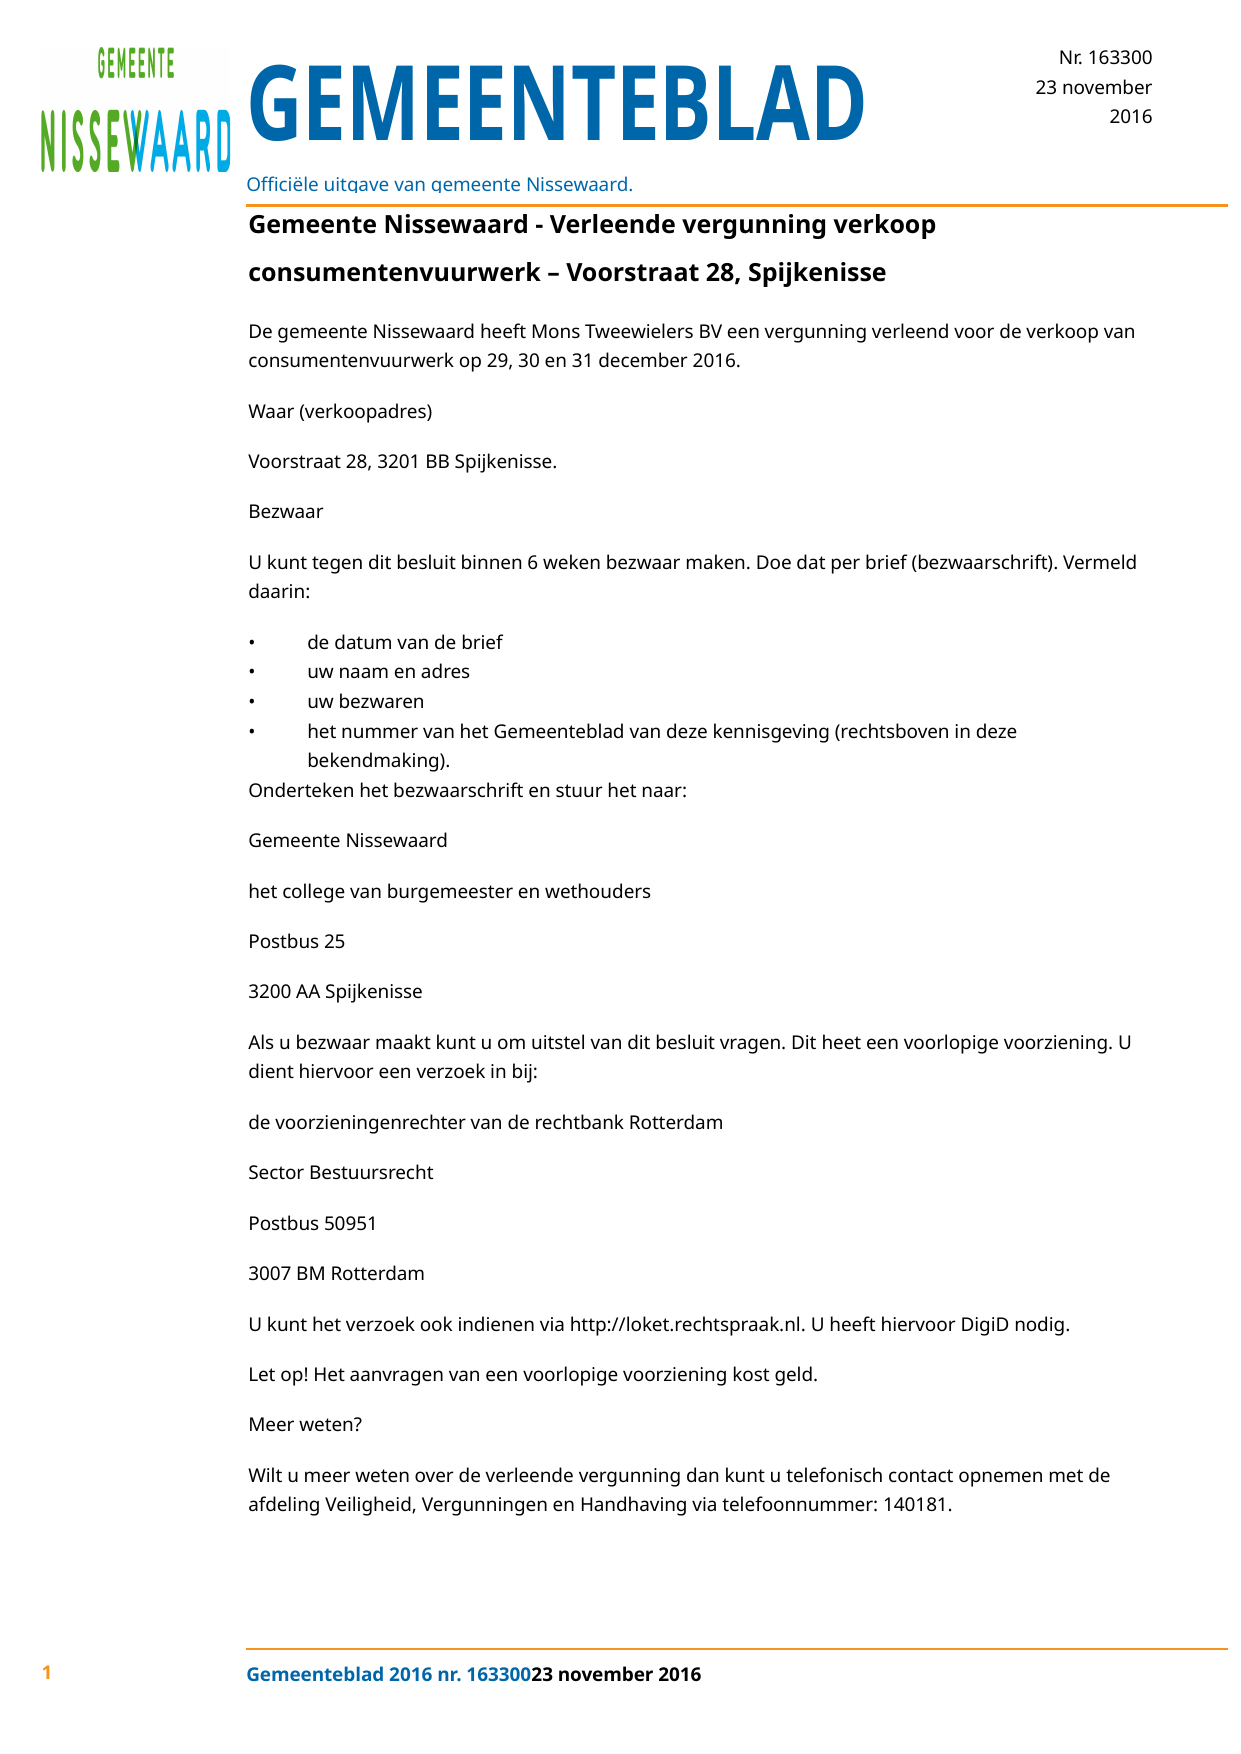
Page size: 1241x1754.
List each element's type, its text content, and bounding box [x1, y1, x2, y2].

picture [41, 47, 231, 172]
text Wilt u meer weten over de verleende vergunning dan kunt u telefonisch contact opnemen met de afdeling Veiligheid, Vergunningen en Handhaving via telefoonnummer: 140181. [248, 1462, 1152, 1517]
text Als u bezwaar maakt kunt u om uitstel van dit besluit vragen. Dit heet een voorlopige voorziening. U dient hiervoor een verzoek in bij: [248, 1029, 1152, 1084]
list uw naam en adres [248, 659, 1152, 684]
list de datum van de brief [248, 629, 1152, 655]
picture [154, 157, 165, 172]
picture [222, 122, 227, 160]
text Postbus 25 [248, 928, 1152, 954]
picture [201, 122, 206, 138]
text U kunt tegen dit besluit binnen 6 weken bezwaar maken. Doe dat per brief (bezwaarschrift). Vermeld daarin: [248, 549, 1152, 604]
text Let op! Het aanvragen van een voorlopige voorziening kost geld. [248, 1361, 1152, 1387]
text Sector Bestuursrecht [248, 1159, 1152, 1185]
text Postbus 50951 [248, 1210, 1152, 1236]
text Onderteken het bezwaarschrift en stuur het naar: [248, 777, 1152, 803]
text Voorstraat 28, 3201 BB Spijkenisse. [248, 448, 1152, 474]
text U kunt het verzoek ook indienen via http://loket.rechtspraak.nl. U heeft hiervoor DigiD nodig. [248, 1311, 1152, 1337]
list uw bezwaren [248, 688, 1152, 714]
text Gemeente Nissewaard - Verleende vergunning verkoop consumentenvuurwerk – Voorstraat 28, Spijkenisse [248, 207, 1152, 288]
text De gemeente Nissewaard heeft Mons Tweewielers BV een vergunning verleend voor de verkoop van consumentenvuurwerk op 29, 30 en 31 december 2016. [248, 318, 1152, 373]
picture [200, 151, 206, 172]
text Gemeente Nissewaard [248, 827, 1152, 853]
list het nummer van het Gemeenteblad van deze kennisgeving (rechtsboven in deze bekendmaking). [248, 718, 1152, 773]
text 3007 BM Rotterdam [248, 1260, 1152, 1286]
picture [176, 157, 187, 172]
text Bezwaar [248, 499, 1152, 524]
text het college van burgemeester en wethouders [248, 878, 1152, 904]
text Meer weten? [248, 1412, 1152, 1437]
text de voorzieningenrechter van de rechtbank Rotterdam [248, 1109, 1152, 1135]
text Waar (verkoopadres) [248, 398, 1152, 424]
text 3200 AA Spijkenisse [248, 979, 1152, 1004]
